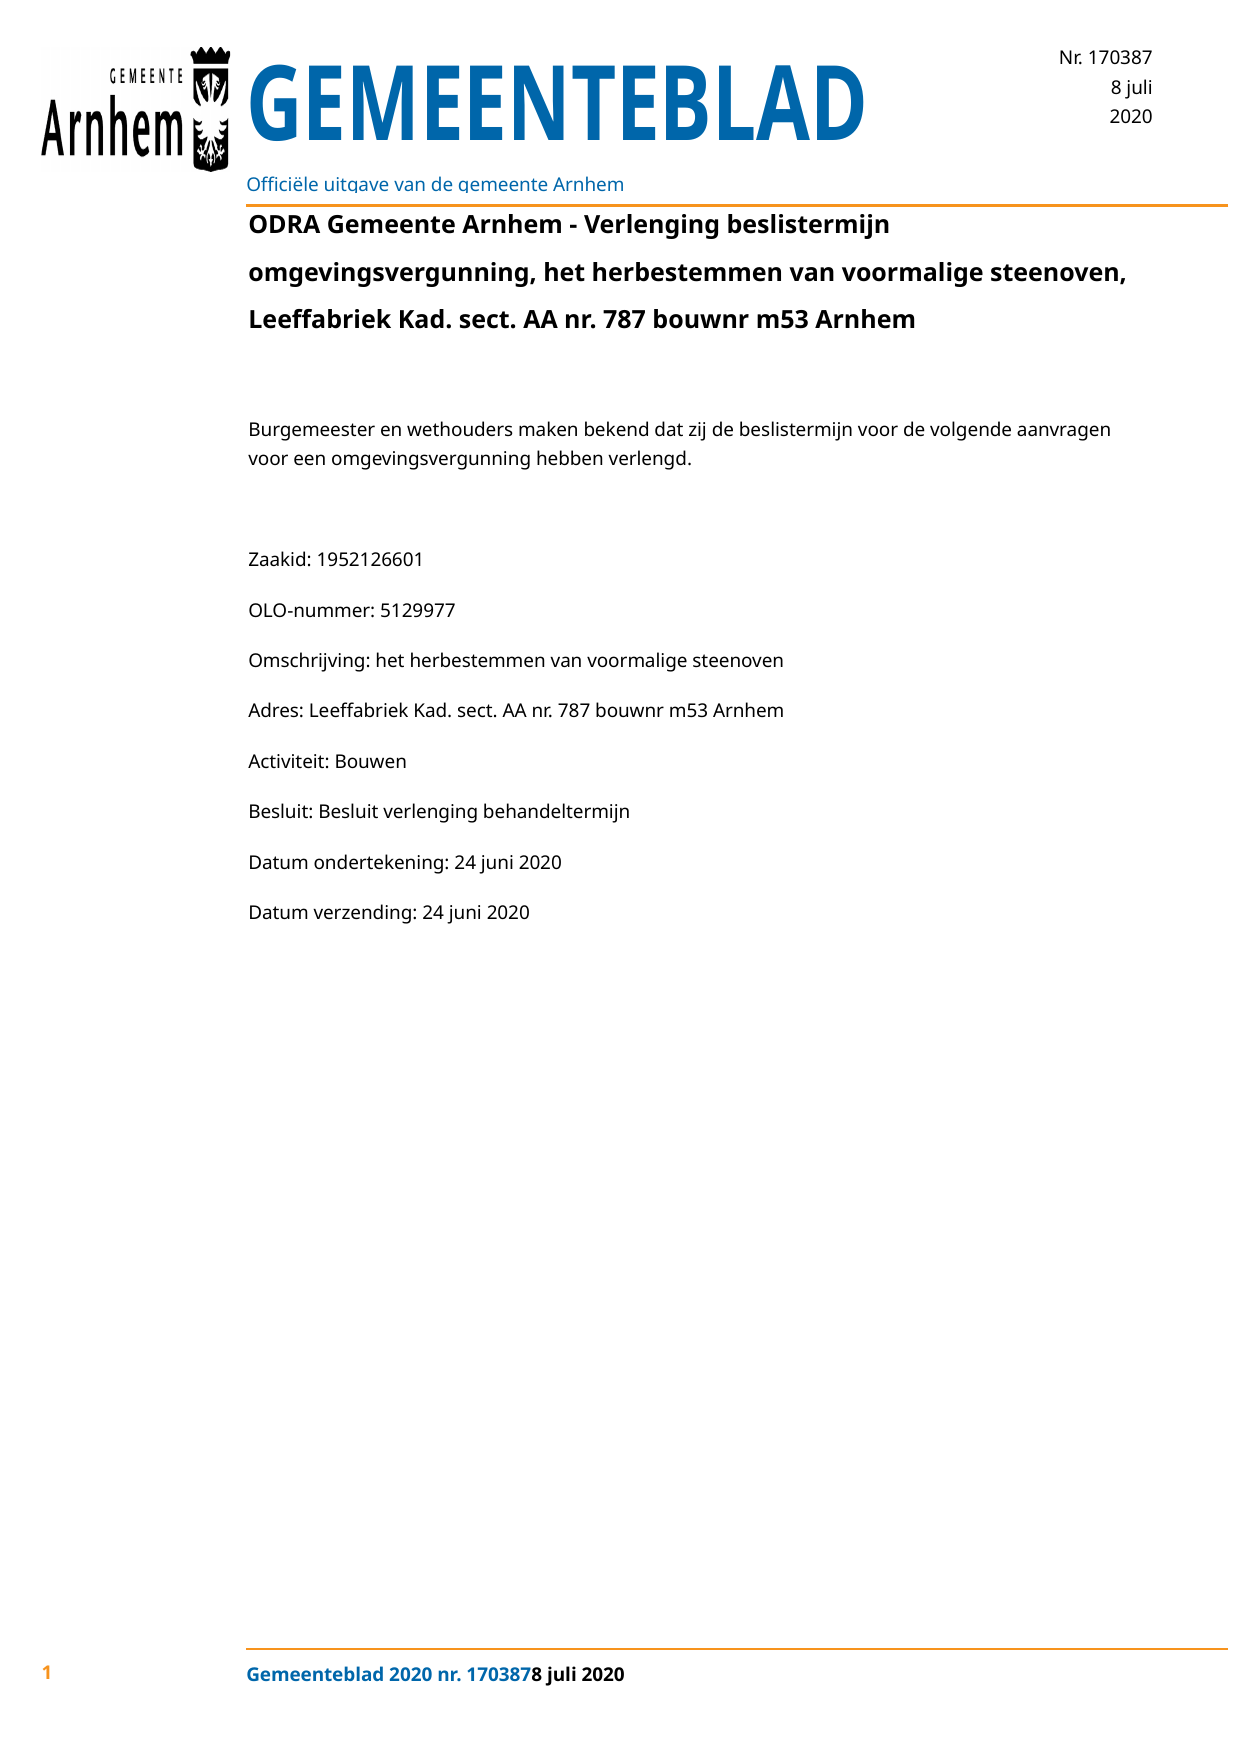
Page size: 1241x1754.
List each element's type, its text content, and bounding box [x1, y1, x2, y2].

text Besluit: Besluit verlenging behandeltermijn [248, 798, 1152, 824]
text Activiteit: Bouwen [248, 748, 1152, 774]
text ODRA Gemeente Arnhem - Verlenging beslistermijn omgevingsvergunning, het herbestemmen van voormalige steenoven, Leeffabriek Kad. sect. AA nr. 787 bouwnr m53 Arnhem [248, 207, 1152, 336]
text OLO-nummer: 5129977 [248, 597, 1152, 622]
text Adres: Leeffabriek Kad. sect. AA nr. 787 bouwnr m53 Arnhem [248, 698, 1152, 723]
text Zaakid: 1952126601 [248, 546, 1152, 572]
text Datum ondertekening: 24 juni 2020 [248, 849, 1152, 874]
text Datum verzending: 24 juni 2020 [248, 899, 1152, 925]
text Burgemeester en wethouders maken bekend dat zij de beslistermijn voor de volgende aanvragen voor een omgevingsvergunning hebben verlengd. [248, 416, 1152, 471]
text Omschrijving: het herbestemmen van voormalige steenoven [248, 647, 1152, 673]
picture [41, 47, 231, 172]
